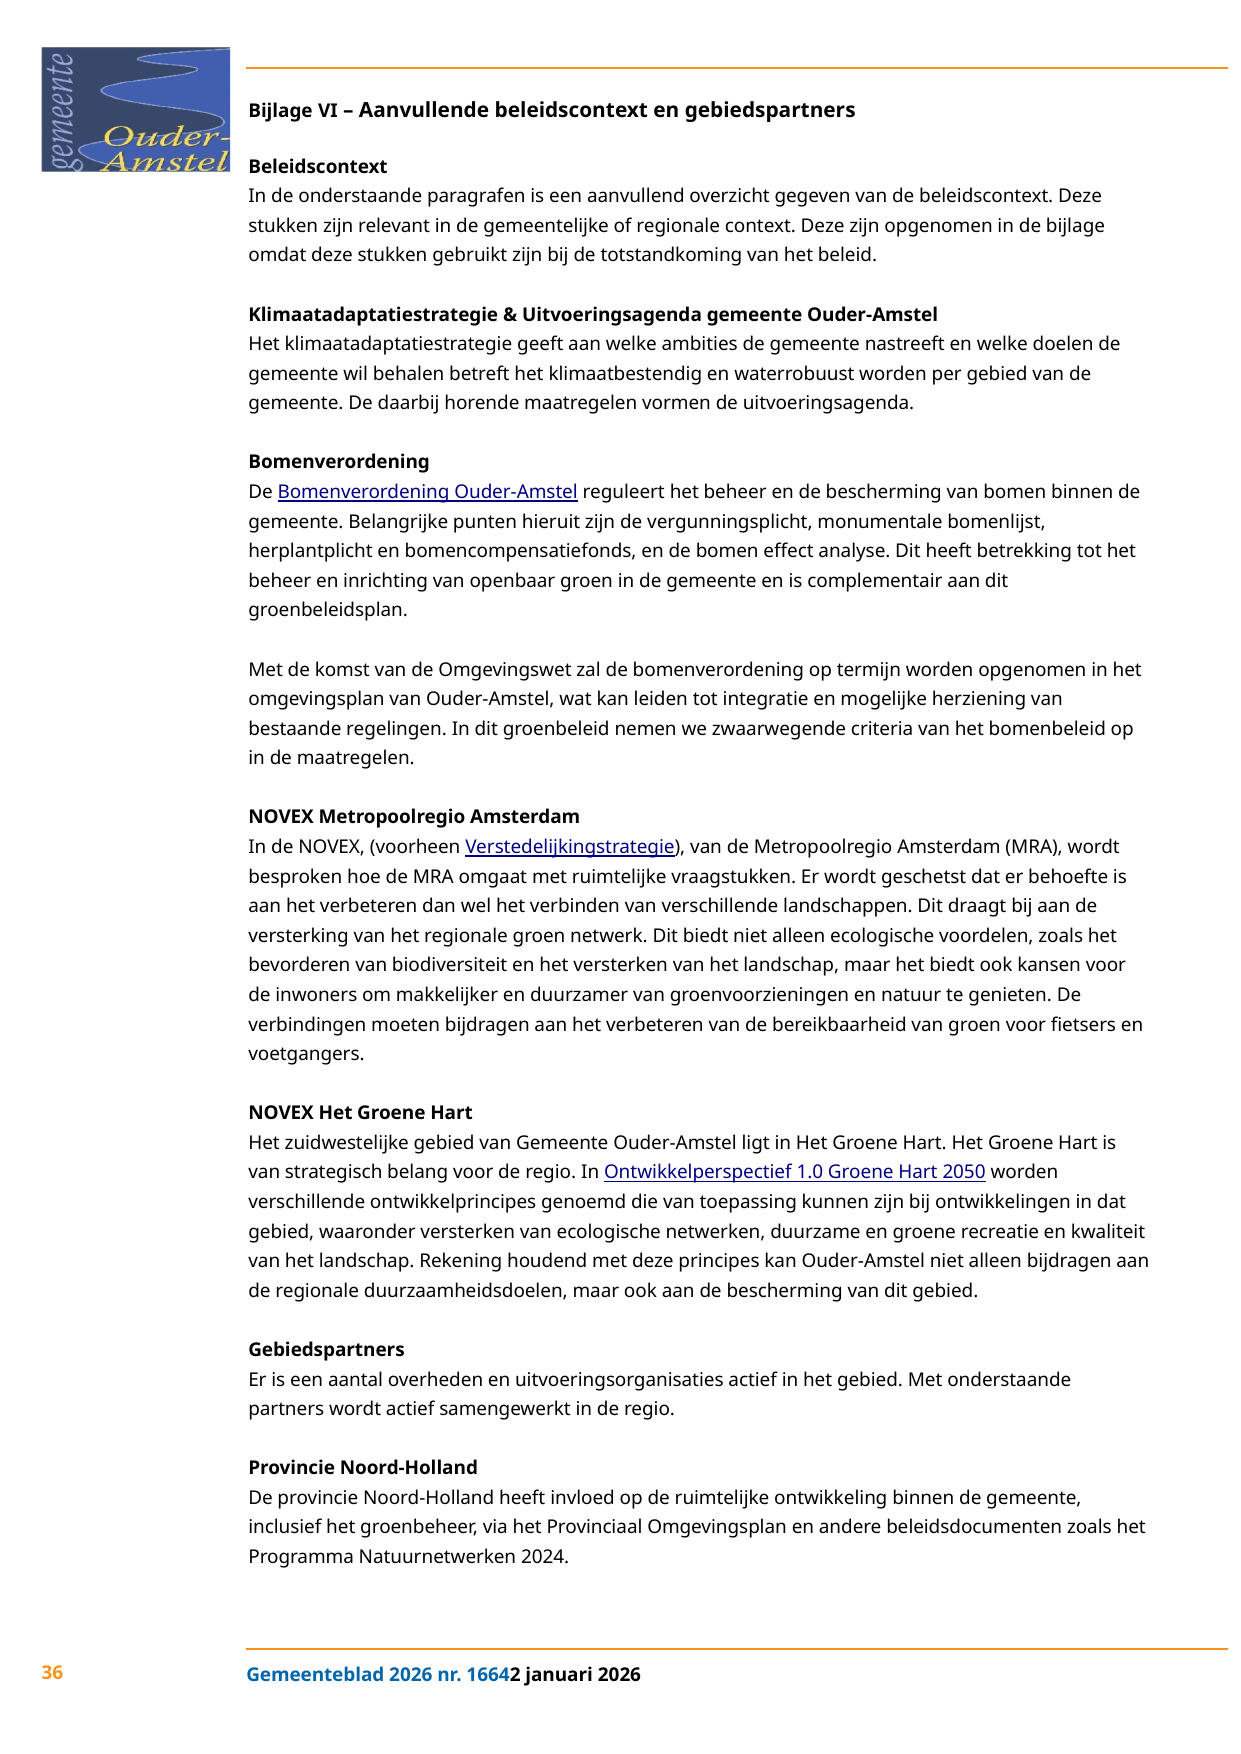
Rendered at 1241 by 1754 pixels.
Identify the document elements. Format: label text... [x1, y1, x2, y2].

text Bomenverordening [248, 449, 1152, 474]
text Er is een aantal overheden en uitvoeringsorganisaties actief in het gebied. Met onderstaande partners wordt actief samengewerkt in de regio. [248, 1366, 1152, 1421]
text Provincie Noord-Holland [248, 1454, 1152, 1480]
text Bijlage VI – Aanvullende beleidscontext en gebiedspartners [248, 95, 1152, 123]
text NOVEX Metropoolregio Amsterdam [248, 804, 1152, 829]
text In de onderstaande paragrafen is een aanvullend overzicht gegeven van de beleidscontext. Deze stukken zijn relevant in de gemeentelijke of regionale context. Deze zijn opgenomen in de bijlage omdat deze stukken gebruikt zijn bij de totstandkoming van het beleid. [248, 182, 1152, 267]
text Met de komst van de Omgevingswet zal de bomenverordening op termijn worden opgenomen in het omgevingsplan van Ouder-Amstel, wat kan leiden tot integratie en mogelijke herziening van bestaande regelingen. In dit groenbeleid nemen we zwaarwegende criteria van het bomenbeleid op in de maatregelen. [248, 656, 1152, 770]
text Het klimaatadaptatiestrategie geeft aan welke ambities de gemeente nastreeft en welke doelen de gemeente wil behalen betreft het klimaatbestendig en waterrobuust worden per gebied van de gemeente. De daarbij horende maatregelen vormen de uitvoeringsagenda. [248, 330, 1152, 415]
text De Bomenverordening Ouder-Amstel reguleert het beheer en de bescherming van bomen binnen de gemeente. Belangrijke punten hieruit zijn de vergunningsplicht, monumentale bomenlijst, herplantplicht en bomencompensatiefonds, en de bomen effect analyse. Dit heeft betrekking tot het beheer en inrichting van openbaar groen in de gemeente en is complementair aan dit groenbeleidsplan. [248, 478, 1152, 622]
text De provincie Noord-Holland heeft invloed op de ruimtelijke ontwikkeling binnen de gemeente, inclusief het groenbeheer, via het Provinciaal Omgevingsplan en andere beleidsdocumenten zoals het Programma Natuurnetwerken 2024. [248, 1484, 1152, 1569]
text Gebiedspartners [248, 1336, 1152, 1362]
text NOVEX Het Groene Hart [248, 1099, 1152, 1125]
text Klimaatadaptatiestrategie & Uitvoeringsagenda gemeente Ouder-Amstel [248, 301, 1152, 327]
text Beleidscontext [248, 153, 1152, 179]
text Het zuidwestelijke gebied van Gemeente Ouder-Amstel ligt in Het Groene Hart. Het Groene Hart is van strategisch belang voor de regio. In Ontwikkelperspectief 1.0 Groene Hart 2050 worden verschillende ontwikkelprincipes genoemd die van toepassing kunnen zijn bij ontwikkelingen in dat gebied, waaronder versterken van ecologische netwerken, duurzame en groene recreatie en kwaliteit van het landschap. Rekening houdend met deze principes kan Ouder-Amstel niet alleen bijdragen aan de regionale duurzaamheidsdoelen, maar ook aan de bescherming van dit gebied. [248, 1129, 1152, 1303]
text In de NOVEX, (voorheen Verstedelijkingstrategie), van de Metropoolregio Amsterdam (MRA), wordt besproken hoe de MRA omgaat met ruimtelijke vraagstukken. Er wordt geschetst dat er behoefte is aan het verbeteren dan wel het verbinden van verschillende landschappen. Dit draagt bij aan de versterking van het regionale groen netwerk. Dit biedt niet alleen ecologische voordelen, zoals het bevorderen van biodiversiteit en het versterken van het landschap, maar het biedt ook kansen voor de inwoners om makkelijker en duurzamer van groenvoorzieningen en natuur te genieten. De verbindingen moeten bijdragen aan het verbeteren van de bereikbaarheid van groen voor fietsers en voetgangers. [248, 833, 1152, 1066]
picture [41, 47, 231, 172]
